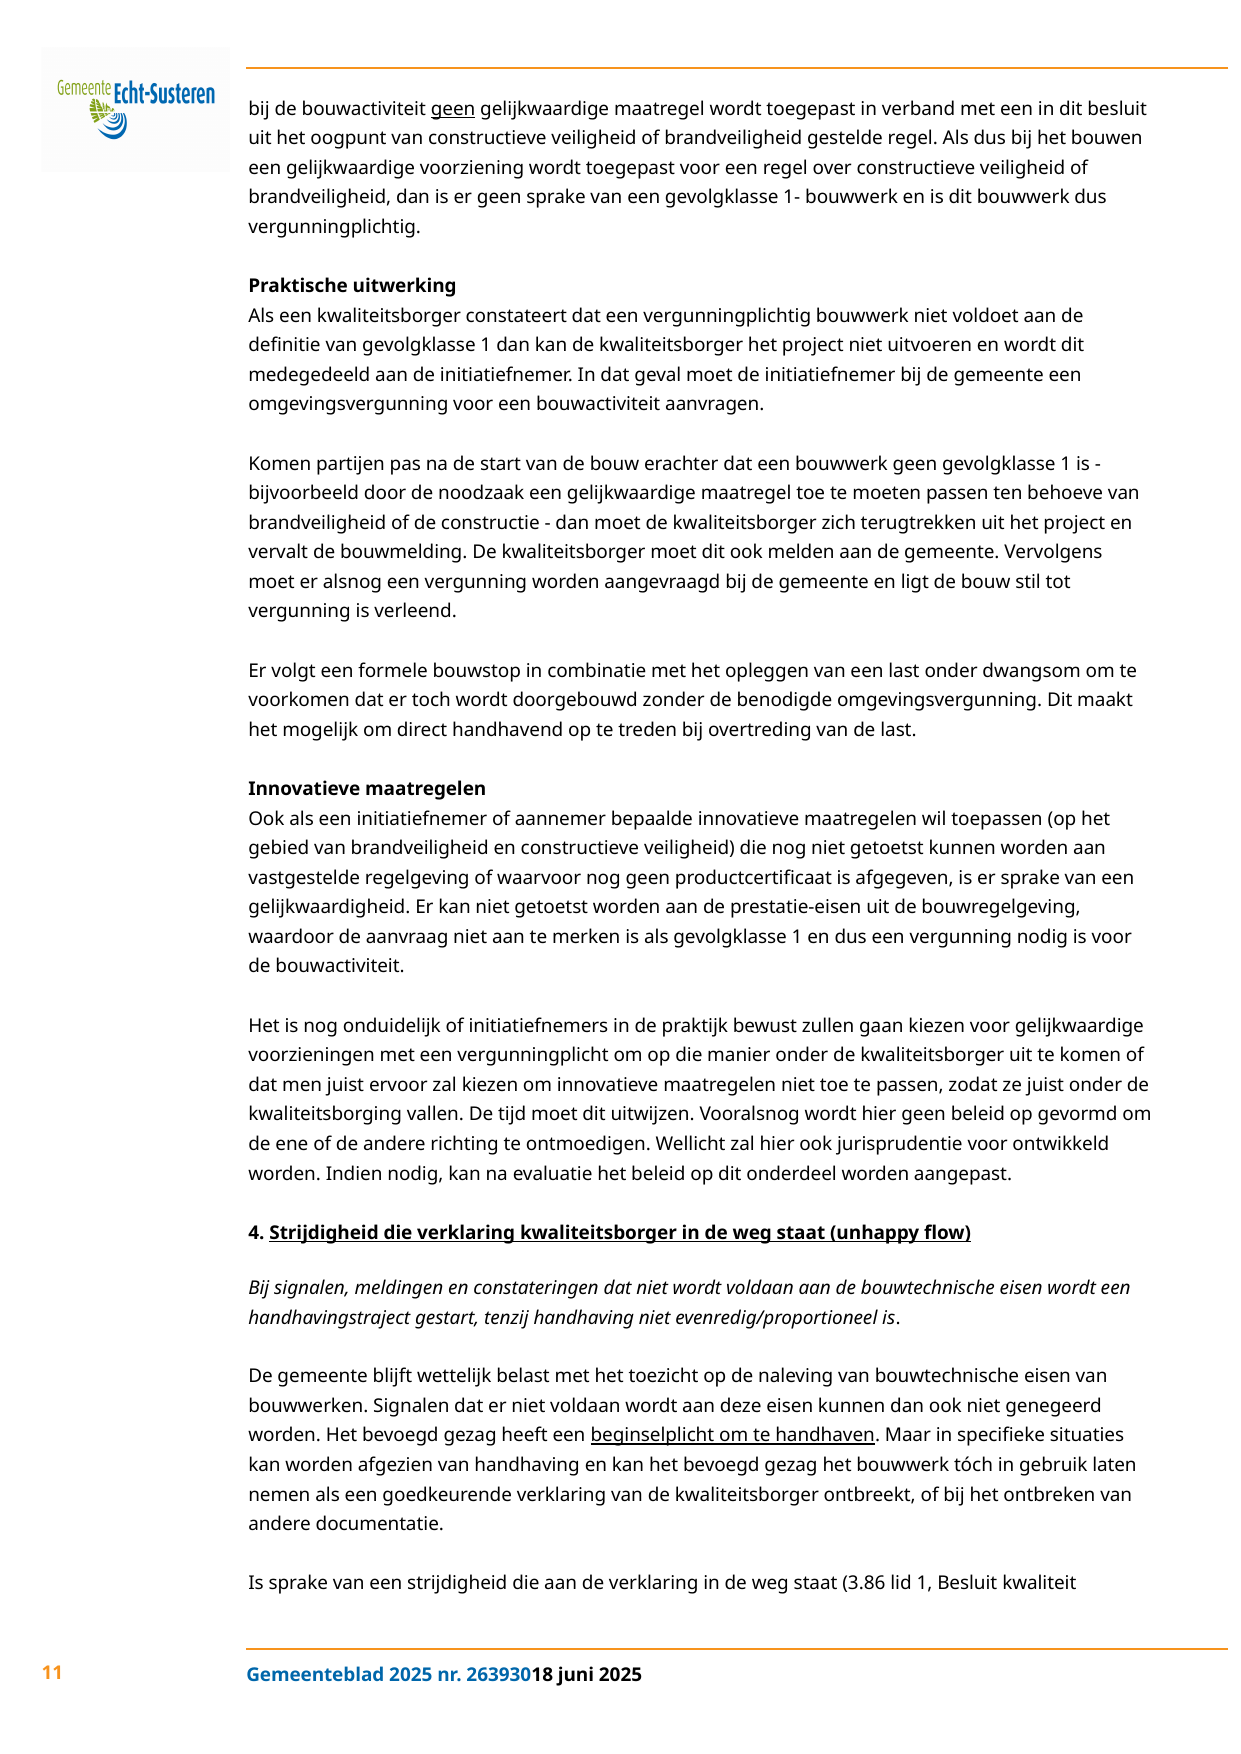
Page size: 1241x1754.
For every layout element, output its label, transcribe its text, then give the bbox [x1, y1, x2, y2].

text Ook als een initiatiefnemer of aannemer bepaalde innovatieve maatregelen wil toepassen (op het gebied van brandveiligheid en constructieve veiligheid) die nog niet getoetst kunnen worden aan vastgestelde regelgeving of waarvoor nog geen productcertificaat is afgegeven, is er sprake van een gelijkwaardigheid. Er kan niet getoetst worden aan de prestatie-eisen uit de bouwregelgeving, waardoor de aanvraag niet aan te merken is als gevolgklasse 1 en dus een vergunning nodig is voor de bouwactiviteit. [248, 805, 1152, 978]
text Als een kwaliteitsborger constateert dat een vergunningplichtig bouwwerk niet voldoet aan de definitie van gevolgklasse 1 dan kan de kwaliteitsborger het project niet uitvoeren en wordt dit medegedeeld aan de initiatiefnemer. In dat geval moet de initiatiefnemer bij de gemeente een omgevingsvergunning voor een bouwactiviteit aanvragen. [248, 302, 1152, 416]
table_header Bij signalen, meldingen en constateringen dat niet wordt voldaan aan de bouwtechnische eisen wordt een handhavingstraject gestart, tenzij handhaving niet evenredig/proportioneel is. [248, 1274, 1152, 1330]
text 4. Strijdigheid die verklaring kwaliteitsborger in de weg staat (unhappy flow) [248, 1219, 1152, 1245]
text Is sprake van een strijdigheid die aan de verklaring in de weg staat (3.86 lid 1, Besluit kwaliteit [248, 1569, 1152, 1595]
text Komen partijen pas na de start van de bouw erachter dat een bouwwerk geen gevolgklasse 1 is - bijvoorbeeld door de noodzaak een gelijkwaardige maatregel toe te moeten passen ten behoeve van brandveiligheid of de constructie - dan moet de kwaliteitsborger zich terugtrekken uit het project en vervalt de bouwmelding. De kwaliteitsborger moet dit ook melden aan de gemeente. Vervolgens moet er alsnog een vergunning worden aangevraagd bij de gemeente en ligt de bouw stil tot vergunning is verleend. [248, 450, 1152, 623]
text Het is nog onduidelijk of initiatiefnemers in de praktijk bewust zullen gaan kiezen voor gelijkwaardige voorzieningen met een vergunningplicht om op die manier onder de kwaliteitsborger uit te komen of dat men juist ervoor zal kiezen om innovatieve maatregelen niet toe te passen, zodat ze juist onder de kwaliteitsborging vallen. De tijd moet dit uitwijzen. Vooralsnog wordt hier geen beleid op gevormd om de ene of de andere richting te ontmoedigen. Wellicht zal hier ook jurisprudentie voor ontwikkeld worden. Indien nodig, kan na evaluatie het beleid op dit onderdeel worden aangepast. [248, 1012, 1152, 1186]
text bij de bouwactiviteit geen gelijkwaardige maatregel wordt toegepast in verband met een in dit besluit uit het oogpunt van constructieve veiligheid of brandveiligheid gestelde regel. Als dus bij het bouwen een gelijkwaardige voorziening wordt toegepast voor een regel over constructieve veiligheid of brandveiligheid, dan is er geen sprake van een gevolgklasse 1- bouwwerk en is dit bouwwerk dus vergunningplichtig. [248, 95, 1152, 239]
picture [41, 47, 231, 172]
text Innovatieve maatregelen [248, 775, 1152, 801]
text Er volgt een formele bouwstop in combinatie met het opleggen van een last onder dwangsom om te voorkomen dat er toch wordt doorgebouwd zonder de benodigde omgevingsvergunning. Dit maakt het mogelijk om direct handhavend op te treden bij overtreding van de last. [248, 657, 1152, 742]
text Praktische uitwerking [248, 272, 1152, 298]
text De gemeente blijft wettelijk belast met het toezicht op de naleving van bouwtechnische eisen van bouwwerken. Signalen dat er niet voldaan wordt aan deze eisen kunnen dan ook niet genegeerd worden. Het bevoegd gezag heeft een beginselplicht om te handhaven. Maar in specifieke situaties kan worden afgezien van handhaving en kan het bevoegd gezag het bouwwerk tóch in gebruik laten nemen als een goedkeurende verklaring van de kwaliteitsborger ontbreekt, of bij het ontbreken van andere documentatie. [248, 1362, 1152, 1536]
